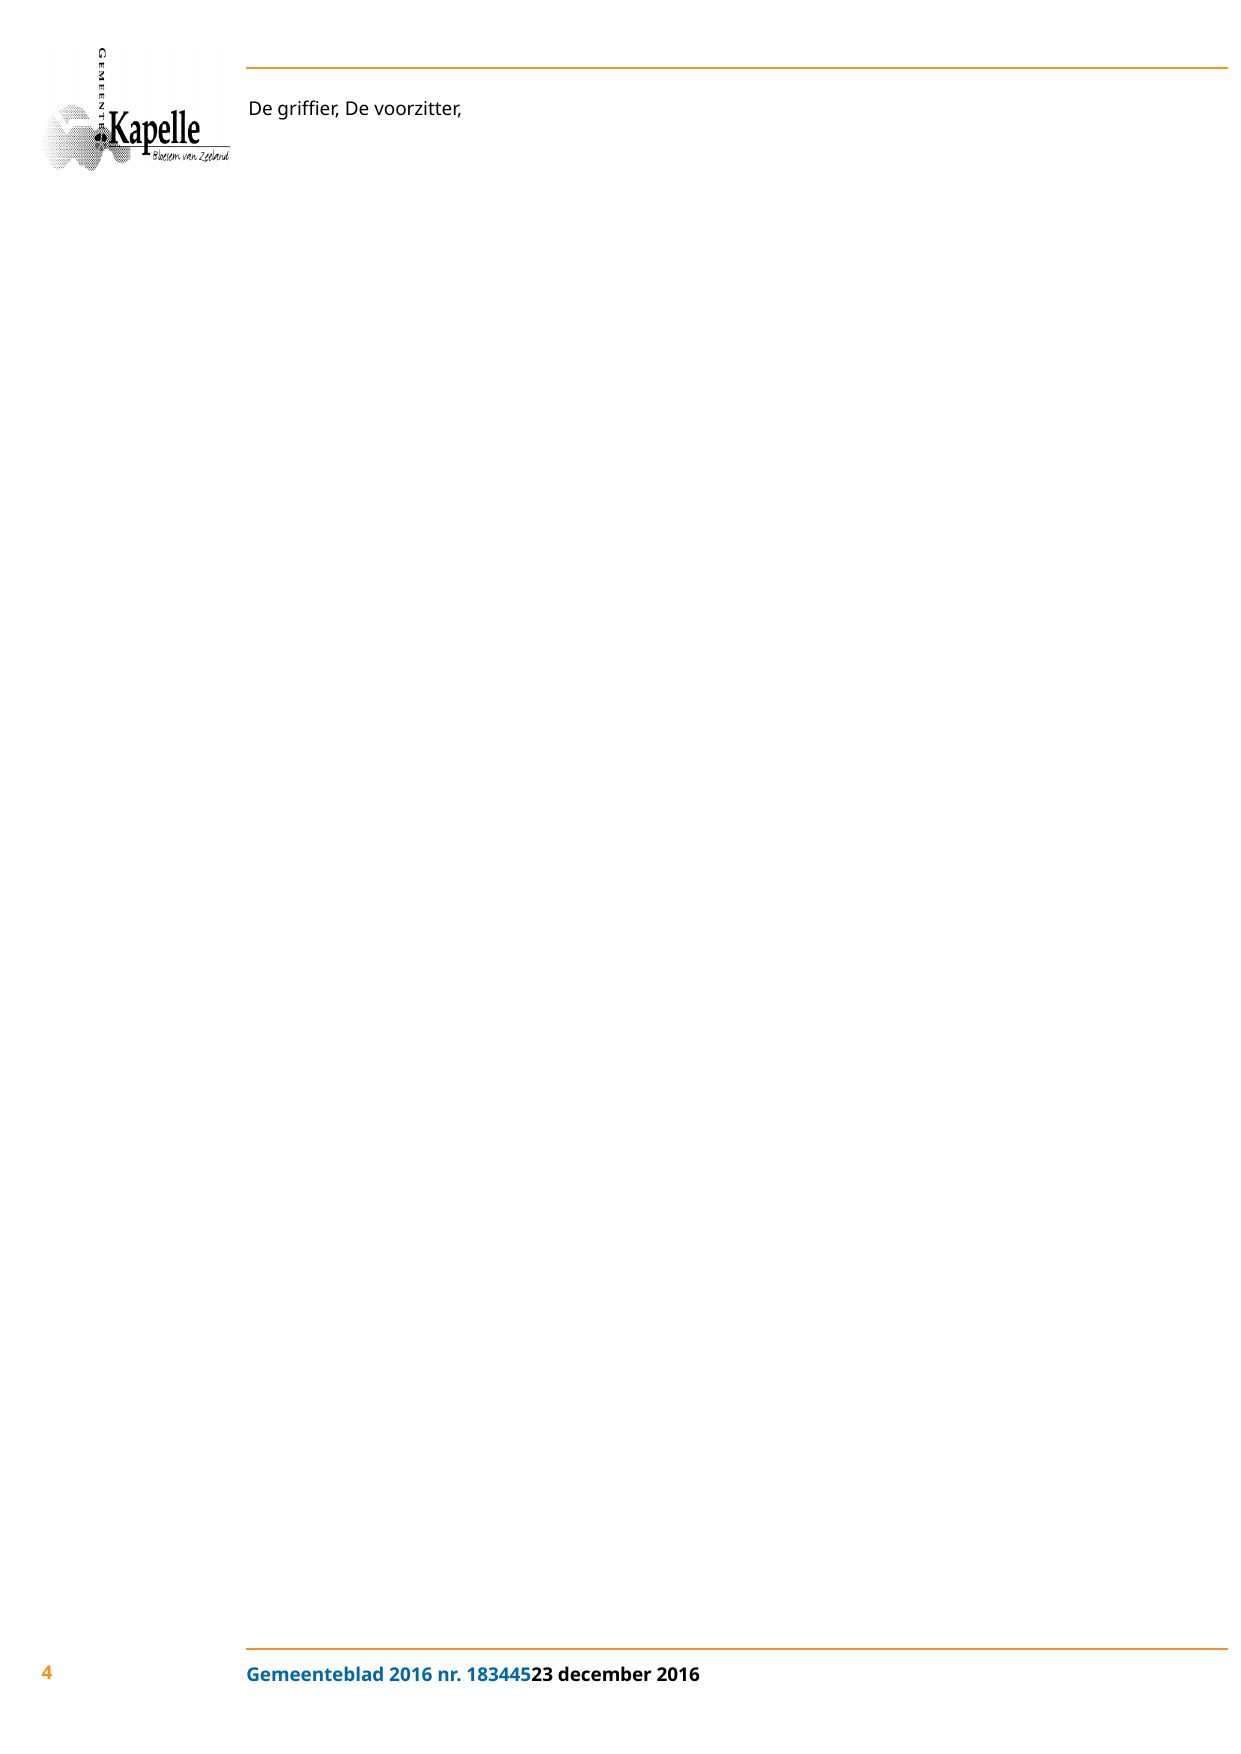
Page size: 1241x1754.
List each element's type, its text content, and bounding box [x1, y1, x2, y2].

text De griffier, De voorzitter, [248, 95, 1152, 121]
picture [41, 47, 231, 172]
